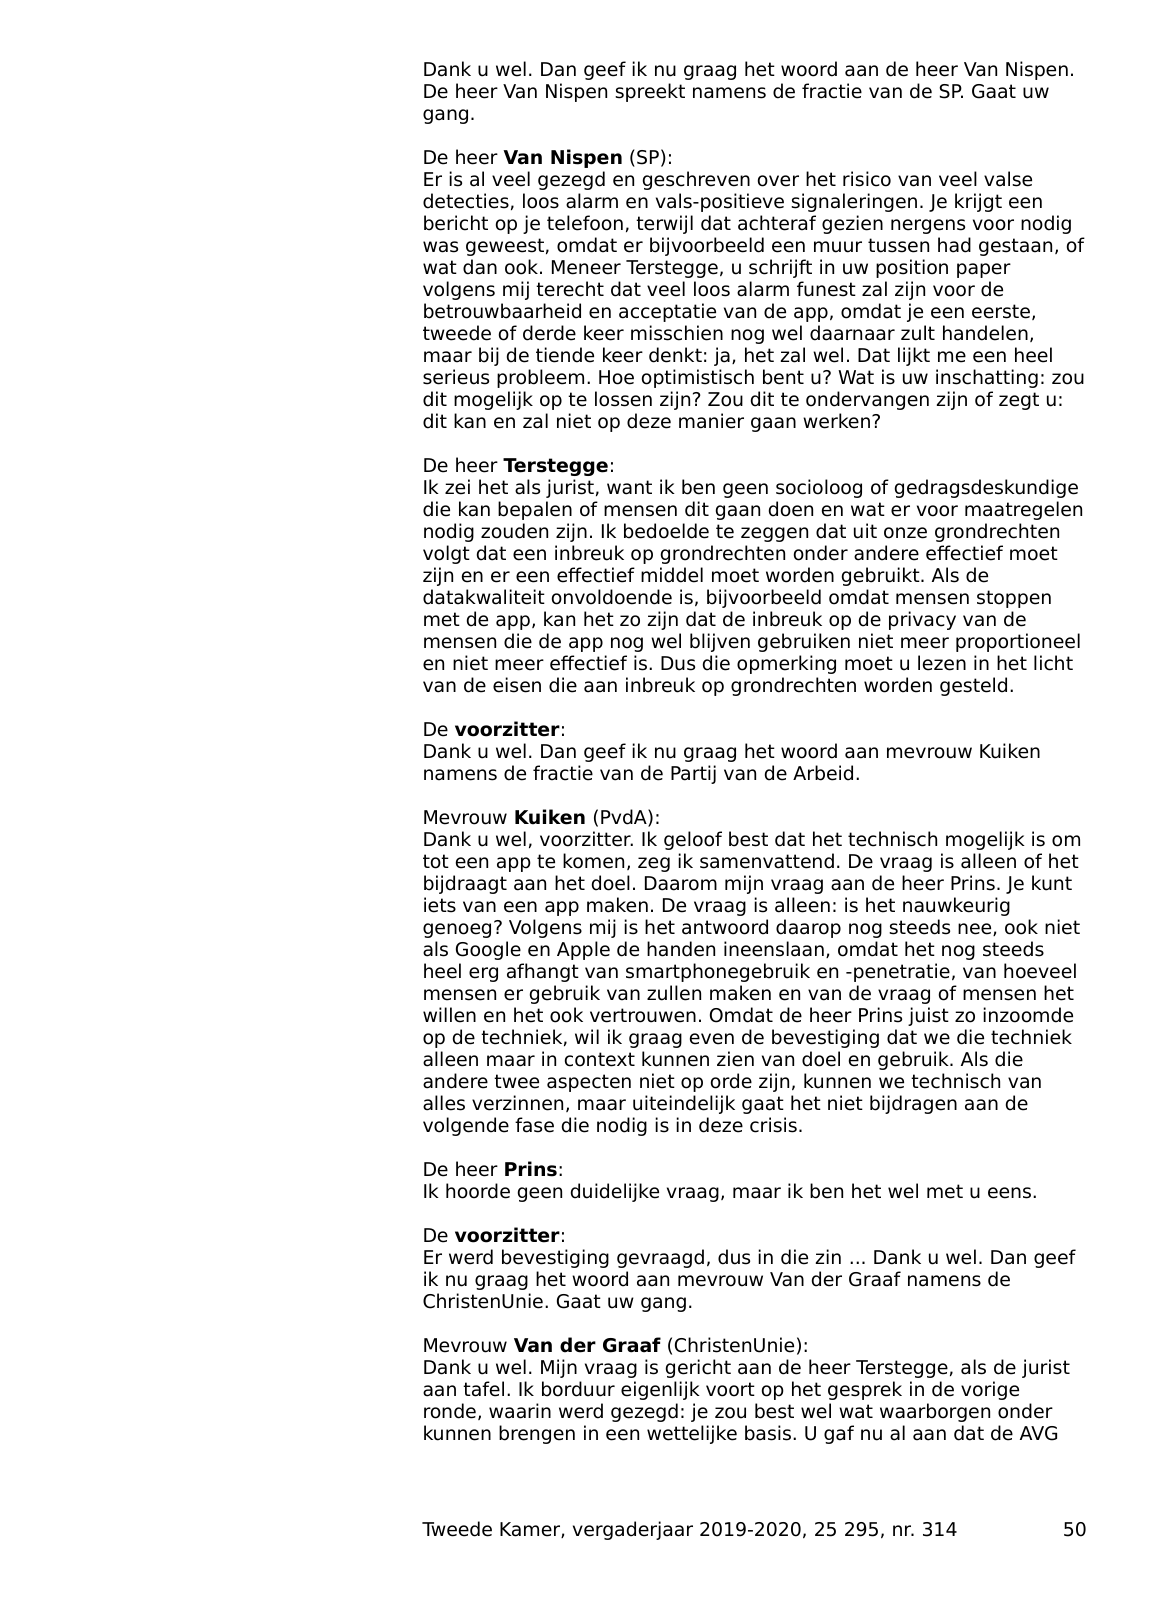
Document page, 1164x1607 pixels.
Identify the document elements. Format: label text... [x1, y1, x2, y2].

text Mevrouw Van der Graaf (ChristenUnie): [422, 1335, 1087, 1357]
text Er werd bevestiging gevraagd, dus in die zin ... Dank u wel. Dan geef ik nu graag het woord aan mevrouw Van der Graaf namens de ChristenUnie. Gaat uw gang. [422, 1247, 1087, 1313]
text Ik hoorde geen duidelijke vraag, maar ik ben het wel met u eens. [422, 1181, 1087, 1203]
text De heer Terstegge: [422, 455, 1087, 477]
text De voorzitter: [422, 1225, 1087, 1247]
text Dank u wel. Dan geef ik nu graag het woord aan de heer Van Nispen. De heer Van Nispen spreekt namens de fractie van de SP. Gaat uw gang. [422, 59, 1087, 125]
text De heer Van Nispen (SP): [422, 147, 1087, 169]
text Ik zei het als jurist, want ik ben geen socioloog of gedragsdeskundige die kan bepalen of mensen dit gaan doen en wat er voor maatregelen nodig zouden zijn. Ik bedoelde te zeggen dat uit onze grondrechten volgt dat een inbreuk op grondrechten onder andere effectief moet zijn en er een effectief middel moet worden gebruikt. Als de datakwaliteit onvoldoende is, bijvoorbeeld omdat mensen stoppen met de app, kan het zo zijn dat de inbreuk op de privacy van de mensen die de app nog wel blijven gebruiken niet meer proportioneel en niet meer effectief is. Dus die opmerking moet u lezen in het licht van de eisen die aan inbreuk op grondrechten worden gesteld. [422, 477, 1087, 697]
text De heer Prins: [422, 1159, 1087, 1181]
text Er is al veel gezegd en geschreven over het risico van veel valse detecties, loos alarm en vals-positieve signaleringen. Je krijgt een bericht op je telefoon, terwijl dat achteraf gezien nergens voor nodig was geweest, omdat er bijvoorbeeld een muur tussen had gestaan, of wat dan ook. Meneer Terstegge, u schrijft in uw position paper volgens mij terecht dat veel loos alarm funest zal zijn voor de betrouwbaarheid en acceptatie van de app, omdat je een eerste, tweede of derde keer misschien nog wel daarnaar zult handelen, maar bij de tiende keer denkt: ja, het zal wel. Dat lijkt me een heel serieus probleem. Hoe optimistisch bent u? Wat is uw inschatting: zou dit mogelijk op te lossen zijn? Zou dit te ondervangen zijn of zegt u: dit kan en zal niet op deze manier gaan werken? [422, 169, 1087, 433]
text Mevrouw Kuiken (PvdA): [422, 807, 1087, 829]
text Dank u wel, voorzitter. Ik geloof best dat het technisch mogelijk is om tot een app te komen, zeg ik samenvattend. De vraag is alleen of het bijdraagt aan het doel. Daarom mijn vraag aan de heer Prins. Je kunt iets van een app maken. De vraag is alleen: is het nauwkeurig genoeg? Volgens mij is het antwoord daarop nog steeds nee, ook niet als Google en Apple de handen ineenslaan, omdat het nog steeds heel erg afhangt van smartphonegebruik en -penetratie, van hoeveel mensen er gebruik van zullen maken en van de vraag of mensen het willen en het ook vertrouwen. Omdat de heer Prins juist zo inzoomde op de techniek, wil ik graag even de bevestiging dat we die techniek alleen maar in context kunnen zien van doel en gebruik. Als die andere twee aspecten niet op orde zijn, kunnen we technisch van alles verzinnen, maar uiteindelijk gaat het niet bijdragen aan de volgende fase die nodig is in deze crisis. [422, 829, 1087, 1137]
text Dank u wel. Dan geef ik nu graag het woord aan mevrouw Kuiken namens de fractie van de Partij van de Arbeid. [422, 741, 1087, 785]
text De voorzitter: [422, 719, 1087, 741]
text Dank u wel. Mijn vraag is gericht aan de heer Terstegge, als de jurist aan tafel. Ik borduur eigenlijk voort op het gesprek in de vorige ronde, waarin werd gezegd: je zou best wel wat waarborgen onder kunnen brengen in een wettelijke basis. U gaf nu al aan dat de AVG [422, 1357, 1087, 1445]
